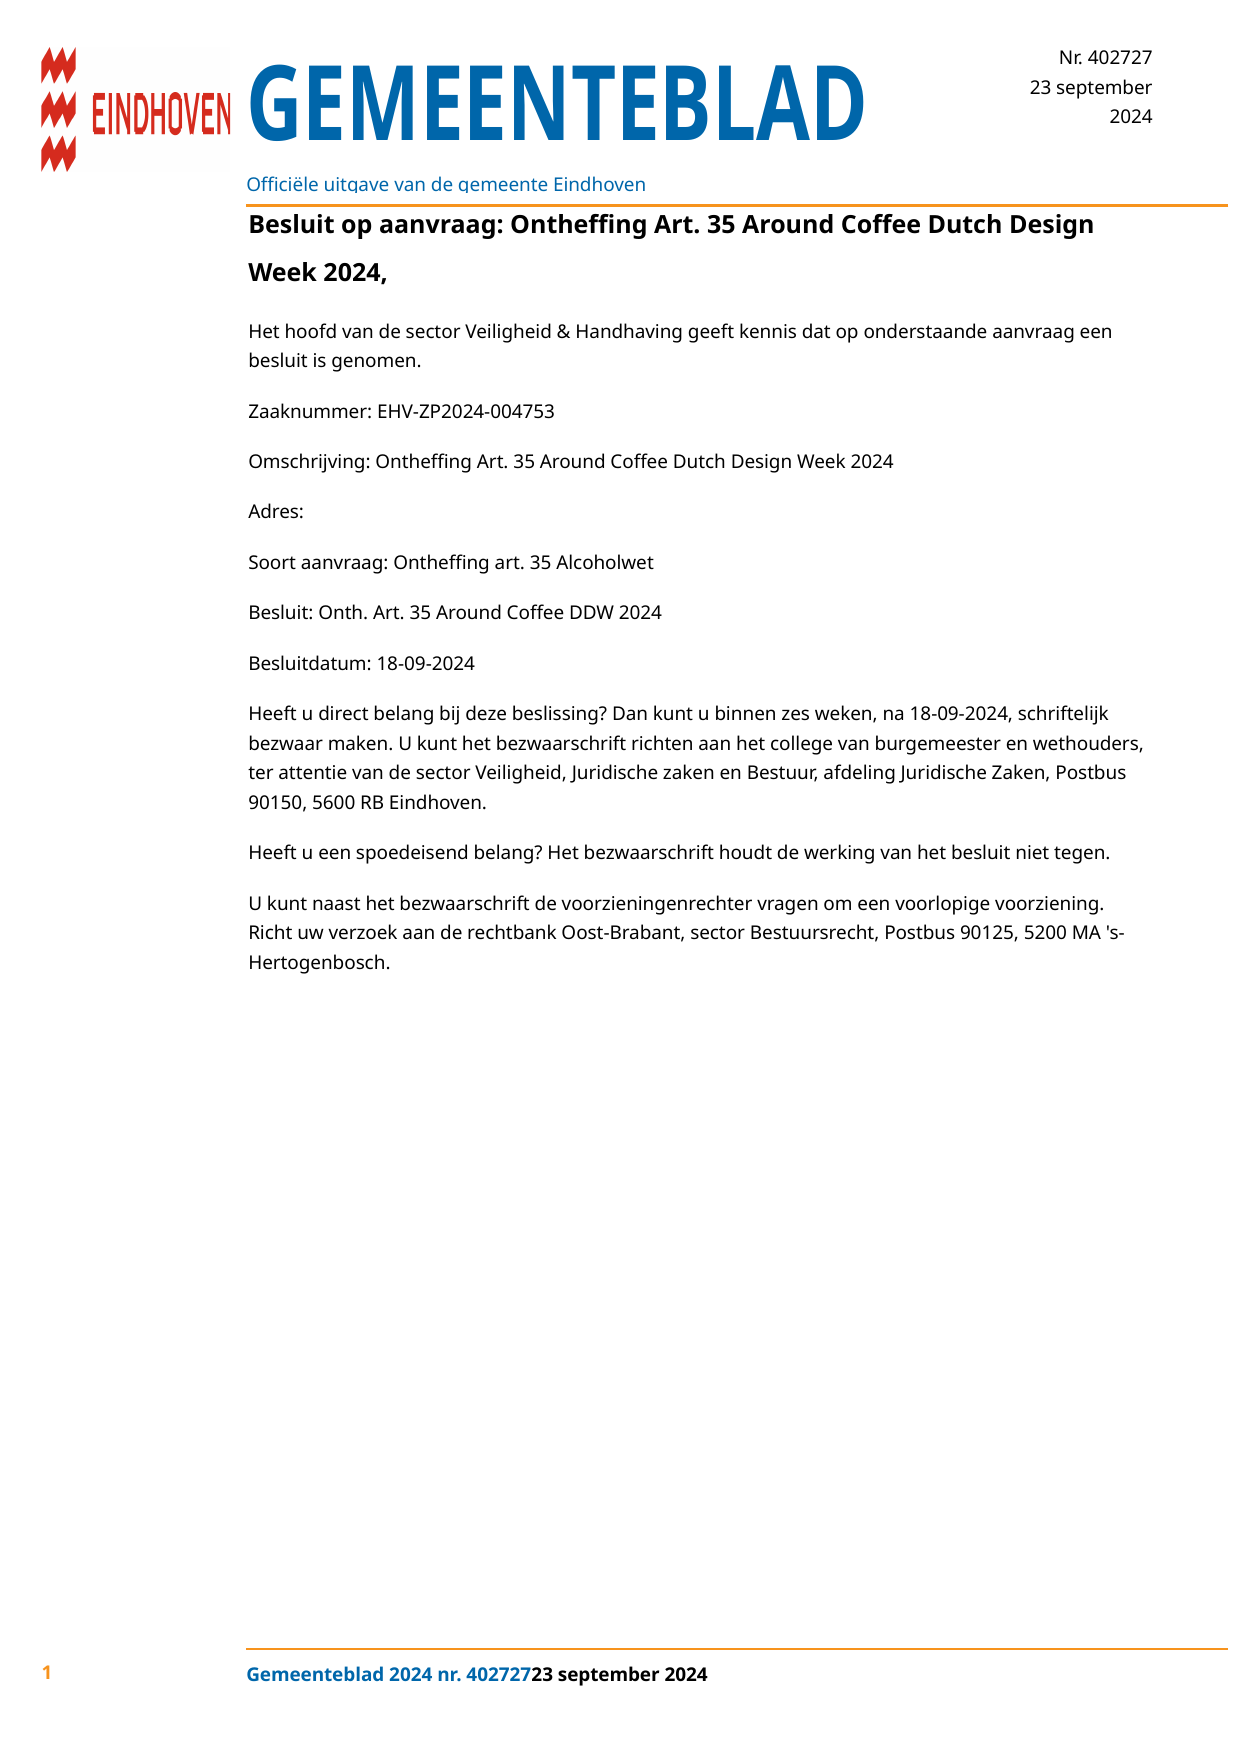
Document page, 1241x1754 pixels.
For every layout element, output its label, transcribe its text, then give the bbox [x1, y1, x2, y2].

text Soort aanvraag: Ontheffing art. 35 Alcoholwet [248, 549, 1152, 575]
text Het hoofd van de sector Veiligheid & Handhaving geeft kennis dat op onderstaande aanvraag een besluit is genomen. [248, 318, 1152, 373]
text Besluitdatum: 18-09-2024 [248, 650, 1152, 676]
text Heeft u direct belang bij deze beslissing? Dan kunt u binnen zes weken, na 18-09-2024, schriftelijk bezwaar maken. U kunt het bezwaarschrift richten aan het college van burgemeester en wethouders, ter attentie van de sector Veiligheid, Juridische zaken en Bestuur, afdeling Juridische Zaken, Postbus 90150, 5600 RB Eindhoven. [248, 700, 1152, 815]
text Adres: [248, 499, 1152, 524]
text Heeft u een spoedeisend belang? Het bezwaarschrift houdt de werking van het besluit niet tegen. [248, 839, 1152, 865]
picture [41, 47, 231, 172]
text Besluit op aanvraag: Ontheffing Art. 35 Around Coffee Dutch Design Week 2024, [248, 207, 1152, 288]
text Besluit: Onth. Art. 35 Around Coffee DDW 2024 [248, 599, 1152, 625]
text U kunt naast het bezwaarschrift de voorzieningenrechter vragen om een voorlopige voorziening. Richt uw verzoek aan de rechtbank Oost-Brabant, sector Bestuursrecht, Postbus 90125, 5200 MA 's-Hertogenbosch. [248, 890, 1152, 975]
text Zaaknummer: EHV-ZP2024-004753 [248, 398, 1152, 424]
text Omschrijving: Ontheffing Art. 35 Around Coffee Dutch Design Week 2024 [248, 448, 1152, 474]
